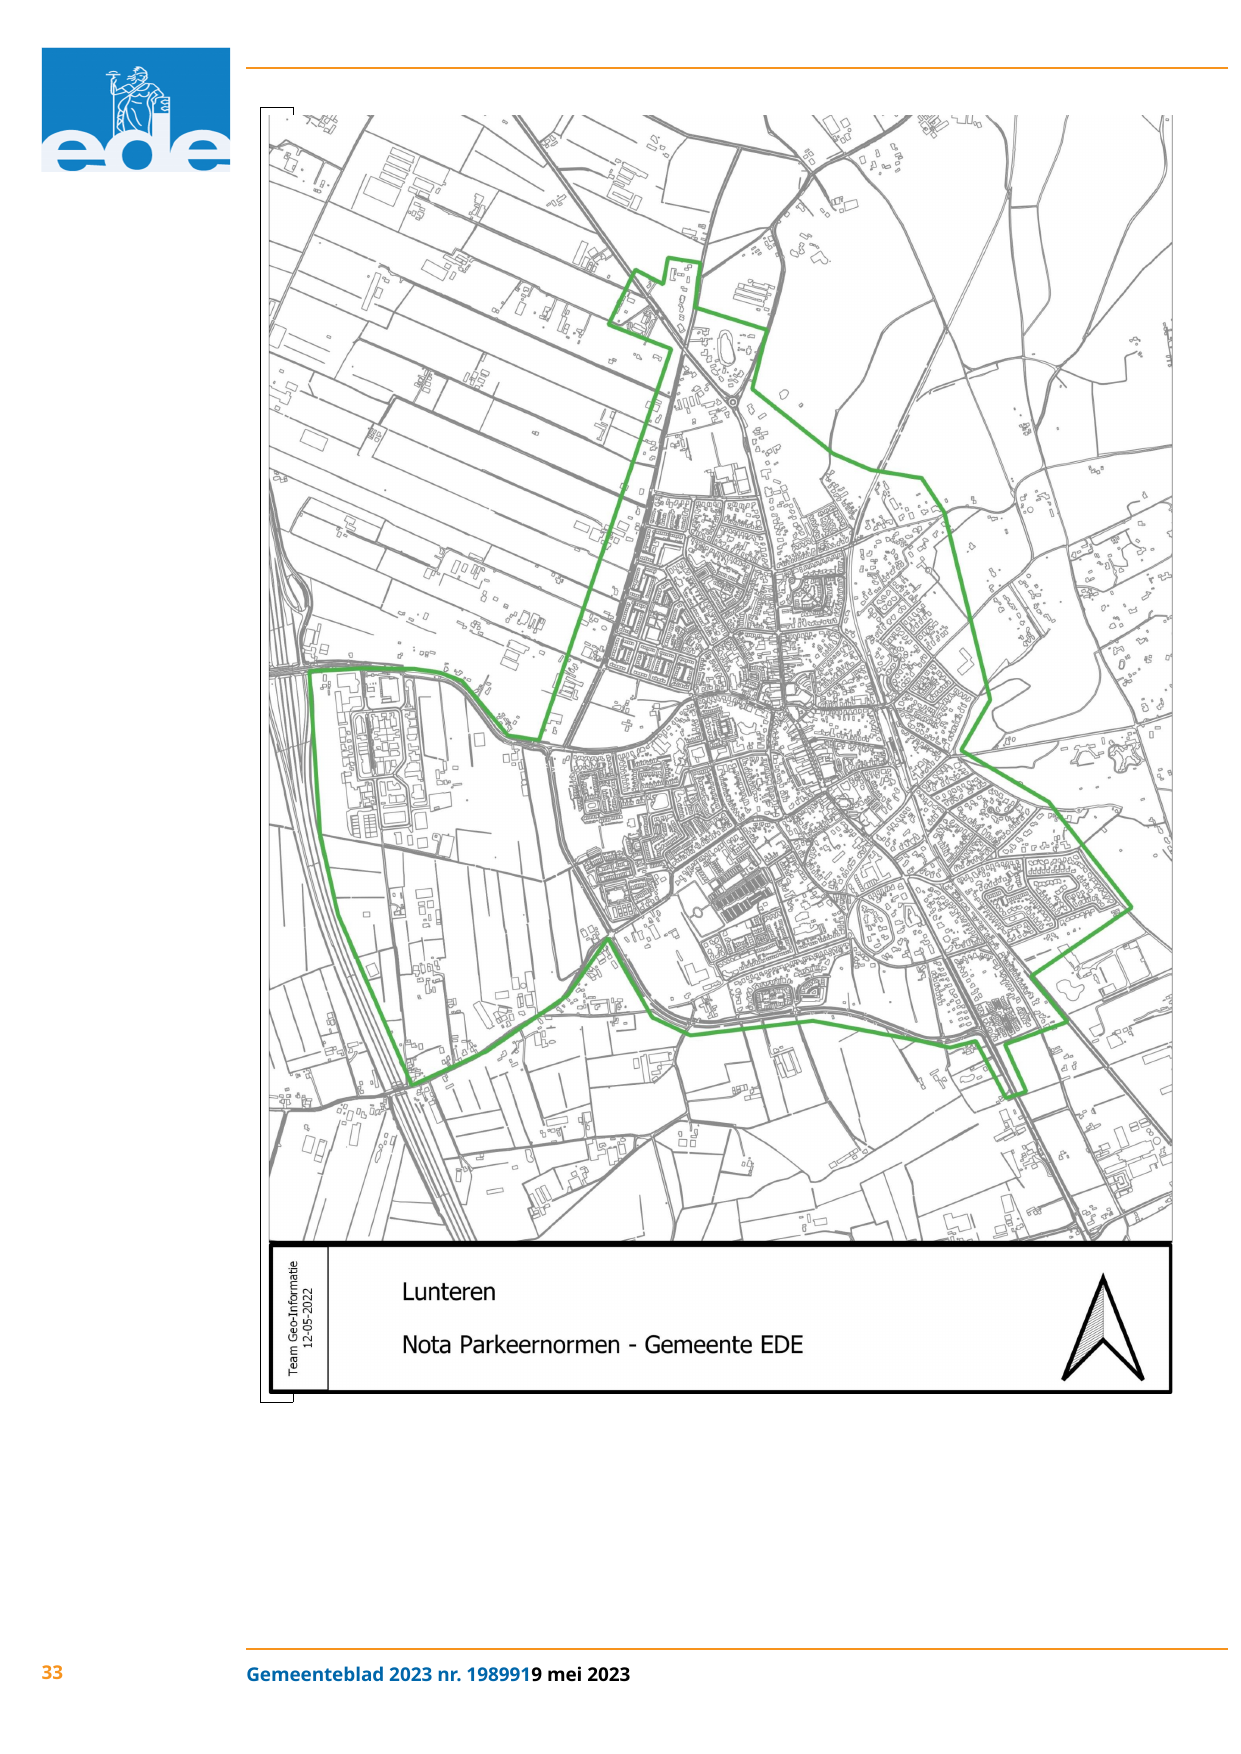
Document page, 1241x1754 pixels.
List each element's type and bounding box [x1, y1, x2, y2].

picture [41, 47, 231, 172]
picture [268, 115, 1173, 1394]
